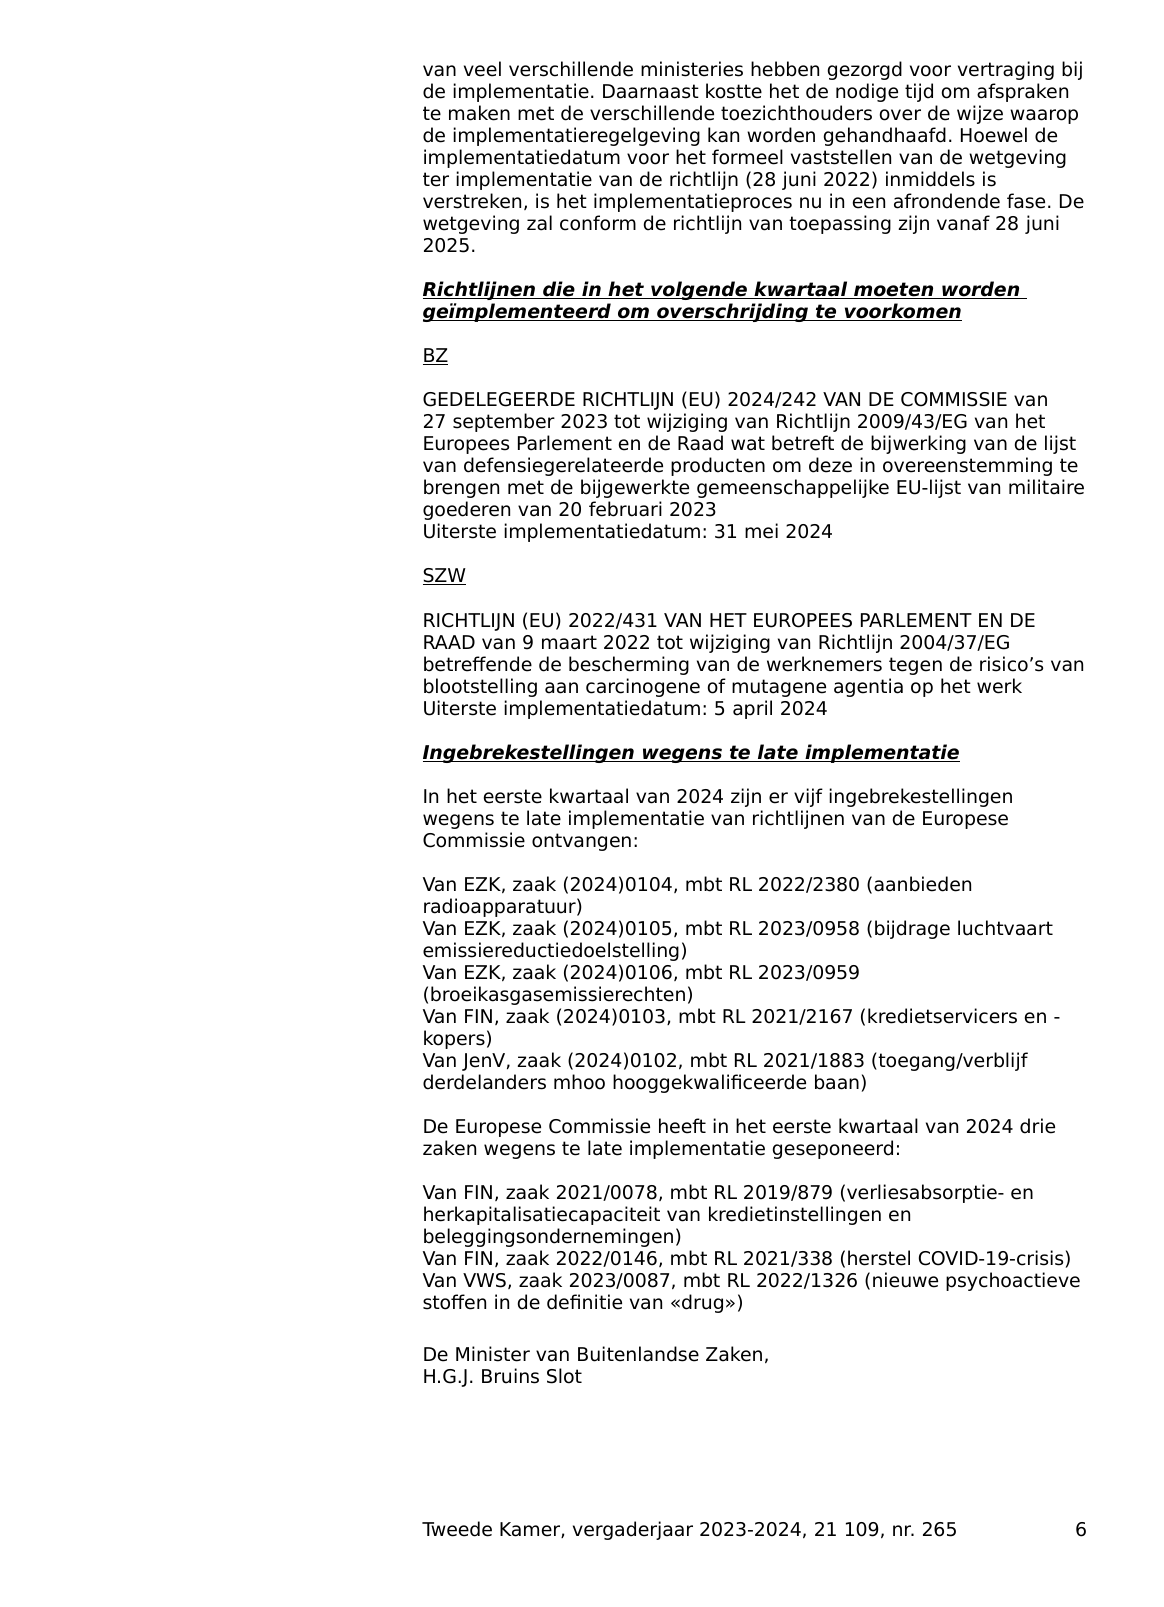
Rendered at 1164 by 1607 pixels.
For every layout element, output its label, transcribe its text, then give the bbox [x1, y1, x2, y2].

text van veel verschillende ministeries hebben gezorgd voor vertraging bij de implementatie. Daarnaast kostte het de nodige tijd om afspraken te maken met de verschillende toezichthouders over de wijze waarop de implementatieregelgeving kan worden gehandhaafd. Hoewel de implementatiedatum voor het formeel vaststellen van de wetgeving ter implementatie van de richtlijn (28 juni 2022) inmiddels is verstreken, is het implementatieproces nu in een afrondende fase. De wetgeving zal conform de richtlijn van toepassing zijn vanaf 28 juni 2025. [422, 59, 1087, 257]
text Van EZK, zaak (2024)0104, mbt RL 2022/2380 (aanbieden radioapparatuur) [422, 874, 1087, 918]
subtitle SZW [422, 565, 1087, 587]
text Van EZK, zaak (2024)0105, mbt RL 2023/0958 (bijdrage luchtvaart emissiereductiedoelstelling) [422, 918, 1087, 962]
subtitle Richtlijnen die in het volgende kwartaal moeten worden geïmplementeerd om overschrijding te voorkomen [422, 279, 1087, 323]
text Van VWS, zaak 2023/0087, mbt RL 2022/1326 (nieuwe psychoactieve stoffen in de definitie van «drug») [422, 1270, 1087, 1314]
text De Europese Commissie heeft in het eerste kwartaal van 2024 drie zaken wegens te late implementatie geseponeerd: [422, 1116, 1087, 1160]
text GEDELEGEERDE RICHTLIJN (EU) 2024/242 VAN DE COMMISSIE van 27 september 2023 tot wijziging van Richtlijn 2009/43/EG van het Europees Parlement en de Raad wat betreft de bijwerking van de lijst van defensiegerelateerde producten om deze in overeenstemming te brengen met de bijgewerkte gemeenschappelijke EU-lijst van militaire goederen van 20 februari 2023 [422, 389, 1087, 521]
text Van JenV, zaak (2024)0102, mbt RL 2021/1883 (toegang/verblijf derdelanders mhoo hooggekwalificeerde baan) [422, 1050, 1087, 1094]
text RICHTLIJN (EU) 2022/431 VAN HET EUROPEES PARLEMENT EN DE RAAD van 9 maart 2022 tot wijziging van Richtlijn 2004/37/EG betreffende de bescherming van de werknemers tegen de risico’s van blootstelling aan carcinogene of mutagene agentia op het werk [422, 609, 1087, 697]
text Van FIN, zaak (2024)0103, mbt RL 2021/2167 (kredietservicers en -kopers) [422, 1006, 1087, 1050]
text Uiterste implementatiedatum: 5 april 2024 [422, 697, 1087, 719]
text In het eerste kwartaal van 2024 zijn er vijf ingebrekestellingen wegens te late implementatie van richtlijnen van de Europese Commissie ontvangen: [422, 786, 1087, 852]
text Van EZK, zaak (2024)0106, mbt RL 2023/0959 (broeikasgasemissierechten) [422, 962, 1087, 1006]
text Van FIN, zaak 2021/0078, mbt RL 2019/879 (verliesabsorptie- en herkapitalisatiecapaciteit van kredietinstellingen en beleggingsondernemingen) [422, 1182, 1087, 1248]
text Van FIN, zaak 2022/0146, mbt RL 2021/338 (herstel COVID-19-crisis) [422, 1248, 1087, 1270]
subtitle Ingebrekestellingen wegens te late implementatie [422, 742, 1087, 764]
subtitle BZ [422, 345, 1087, 367]
text De Minister van Buitenlandse Zaken, H.G.J. Bruins Slot [422, 1344, 1087, 1388]
text Uiterste implementatiedatum: 31 mei 2024 [422, 521, 1087, 543]
